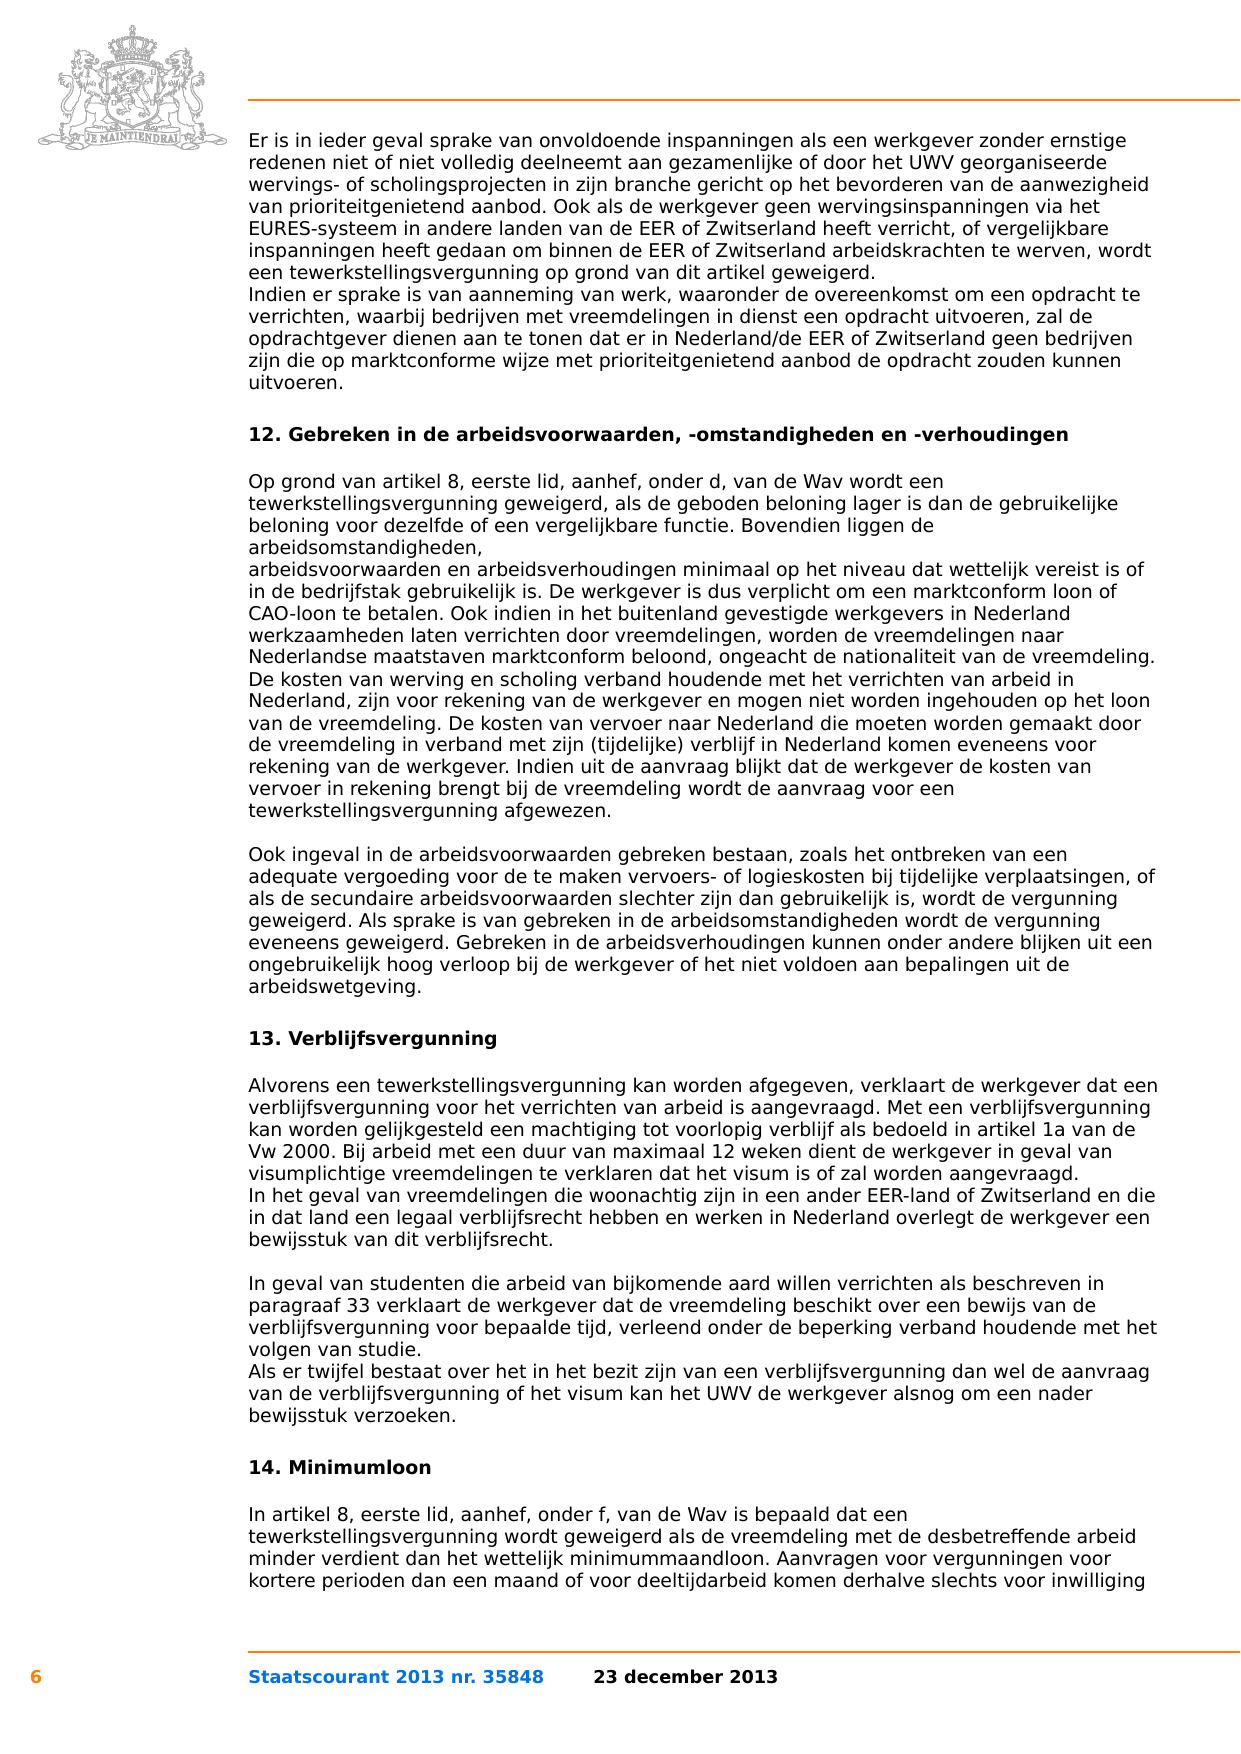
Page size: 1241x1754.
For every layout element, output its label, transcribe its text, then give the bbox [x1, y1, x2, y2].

text Ook ingeval in de arbeidsvoorwaarden gebreken bestaan, zoals het ontbreken van een adequate vergoeding voor de te maken vervoers- of logieskosten bij tijdelijke verplaatsingen, of als de secundaire arbeidsvoorwaarden slechter zijn dan gebruikelijk is, wordt de vergunning geweigerd. Als sprake is van gebreken in de arbeidsomstandigheden wordt de vergunning eveneens geweigerd. Gebreken in de arbeidsverhoudingen kunnen onder andere blijken uit een ongebruikelijk hoog verloop bij de werkgever of het niet voldoen aan bepalingen uit de arbeidswetgeving. [248, 844, 1163, 998]
text Als er twijfel bestaat over het in het bezit zijn van een verblijfsvergunning dan wel de aanvraag van de verblijfsvergunning of het visum kan het UWV de werkgever alsnog om een nader bewijsstuk verzoeken. [248, 1361, 1163, 1427]
text Er is in ieder geval sprake van onvoldoende inspanningen als een werkgever zonder ernstige redenen niet of niet volledig deelneemt aan gezamenlijke of door het UWV georganiseerde wervings- of scholingsprojecten in zijn branche gericht op het bevorderen van de aanwezigheid van prioriteitgenietend aanbod. Ook als de werkgever geen wervingsinspanningen via het EURES-systeem in andere landen van de EER of Zwitserland heeft verricht, of vergelijkbare inspanningen heeft gedaan om binnen de EER of Zwitserland arbeidskrachten te werven, wordt een tewerkstellingsvergunning op grond van dit artikel geweigerd. [248, 130, 1163, 284]
text Indien er sprake is van aanneming van werk, waaronder de overeenkomst om een opdracht te verrichten, waarbij bedrijven met vreemdelingen in dienst een opdracht uitvoeren, zal de opdrachtgever dienen aan te tonen dat er in Nederland/de EER of Zwitserland geen bedrijven zijn die op marktconforme wijze met prioriteitgenietend aanbod de opdracht zouden kunnen uitvoeren. [248, 284, 1163, 394]
text In geval van studenten die arbeid van bijkomende aard willen verrichten als beschreven in paragraaf 33 verklaart de werkgever dat de vreemdeling beschikt over een bewijs van de verblijfsvergunning voor bepaalde tijd, verleend onder de beperking verband houdende met het volgen van studie. [248, 1273, 1163, 1361]
text De kosten van werving en scholing verband houdende met het verrichten van arbeid in Nederland, zijn voor rekening van de werkgever en mogen niet worden ingehouden op het loon van de vreemdeling. De kosten van vervoer naar Nederland die moeten worden gemaakt door de vreemdeling in verband met zijn (tijdelijke) verblijf in Nederland komen eveneens voor rekening van de werkgever. Indien uit de aanvraag blijkt dat de werkgever de kosten van vervoer in rekening brengt bij de vreemdeling wordt de aanvraag voor een tewerkstellingsvergunning afgewezen. [248, 668, 1163, 822]
subtitle 12. Gebreken in de arbeidsvoorwaarden, -omstandigheden en -verhoudingen [248, 424, 1163, 446]
subtitle 13. Verblijfsvergunning [248, 1028, 1163, 1050]
text In het geval van vreemdelingen die woonachtig zijn in een ander EER-land of Zwitserland en die in dat land een legaal verblijfsrecht hebben en werken in Nederland overlegt de werkgever een bewijsstuk van dit verblijfsrecht. [248, 1185, 1163, 1251]
picture [38, 25, 227, 150]
text In artikel 8, eerste lid, aanhef, onder f, van de Wav is bepaald dat een tewerkstellingsvergunning wordt geweigerd als de vreemdeling met de desbetreffende arbeid minder verdient dan het wettelijk minimummaandloon. Aanvragen voor vergunningen voor kortere perioden dan een maand of voor deeltijdarbeid komen derhalve slechts voor inwilliging [248, 1503, 1163, 1591]
text Op grond van artikel 8, eerste lid, aanhef, onder d, van de Wav wordt een tewerkstellingsvergunning geweigerd, als de geboden beloning lager is dan de gebruikelijke beloning voor dezelfde of een vergelijkbare functie. Bovendien liggen de arbeidsomstandigheden, [248, 471, 1163, 558]
text Alvorens een tewerkstellingsvergunning kan worden afgegeven, verklaart de werkgever dat een verblijfsvergunning voor het verrichten van arbeid is aangevraagd. Met een verblijfsvergunning kan worden gelijkgesteld een machtiging tot voorlopig verblijf als bedoeld in artikel 1a van de Vw 2000. Bij arbeid met een duur van maximaal 12 weken dient de werkgever in geval van visumplichtige vreemdelingen te verklaren dat het visum is of zal worden aangevraagd. [248, 1075, 1163, 1185]
subtitle 14. Minimumloon [248, 1457, 1163, 1478]
text arbeidsvoorwaarden en arbeidsverhoudingen minimaal op het niveau dat wettelijk vereist is of in de bedrijfstak gebruikelijk is. De werkgever is dus verplicht om een marktconform loon of CAO-loon te betalen. Ook indien in het buitenland gevestigde werkgevers in Nederland werkzaamheden laten verrichten door vreemdelingen, worden de vreemdelingen naar Nederlandse maatstaven marktconform beloond, ongeacht de nationaliteit van de vreemdeling. [248, 558, 1163, 668]
